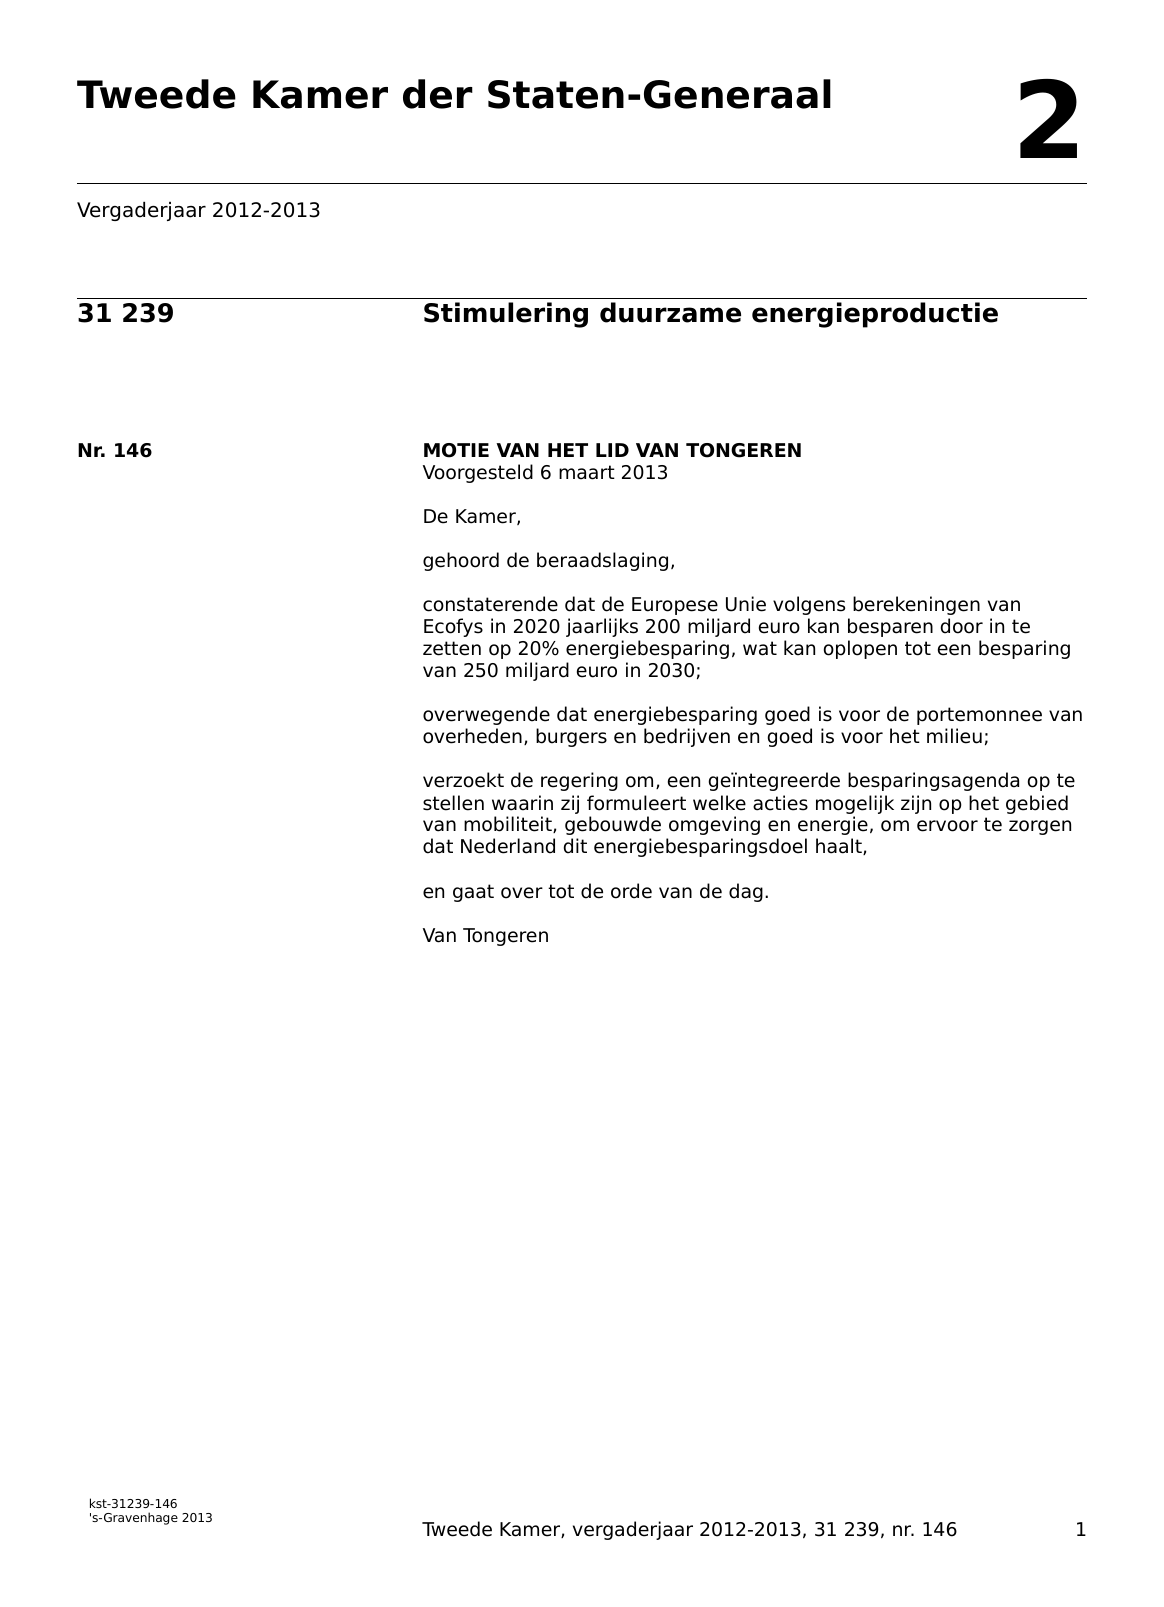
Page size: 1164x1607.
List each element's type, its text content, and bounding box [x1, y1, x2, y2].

text gehoord de beraadslaging, [422, 550, 1087, 572]
table_header 2 [886, 59, 1087, 183]
text Voorgesteld 6 maart 2013 [422, 462, 1087, 484]
text overwegende dat energiebesparing goed is voor de portemonnee van overheden, burgers en bedrijven en goed is voor het milieu; [422, 704, 1087, 748]
text 's-Gravenhage 2013 [88, 1511, 323, 1525]
text verzoekt de regering om, een geïntegreerde besparingsagenda op te stellen waarin zij formuleert welke acties mogelijk zijn op het gebied van mobiliteit, gebouwde omgeving en energie, om ervoor te zorgen dat Nederland dit energiebesparingsdoel haalt, [422, 770, 1087, 858]
subtitle 31 239 Stimulering duurzame energieproductie [77, 299, 1087, 329]
text kst-31239-146 [88, 1497, 323, 1511]
text en gaat over tot de orde van de dag. [422, 881, 1087, 902]
table_cell Vergaderjaar 2012-2013 [77, 184, 1087, 298]
text Van Tongeren [422, 925, 1087, 947]
text constaterende dat de Europese Unie volgens berekeningen van Ecofys in 2020 jaarlijks 200 miljard euro kan besparen door in te zetten op 20% energiebesparing, wat kan oplopen tot een besparing van 250 miljard euro in 2030; [422, 594, 1087, 682]
table_header Tweede Kamer der Staten-Generaal [77, 59, 886, 183]
subtitle Nr. 146 MOTIE VAN HET LID VAN TONGEREN [77, 440, 1087, 462]
text De Kamer, [422, 506, 1087, 528]
